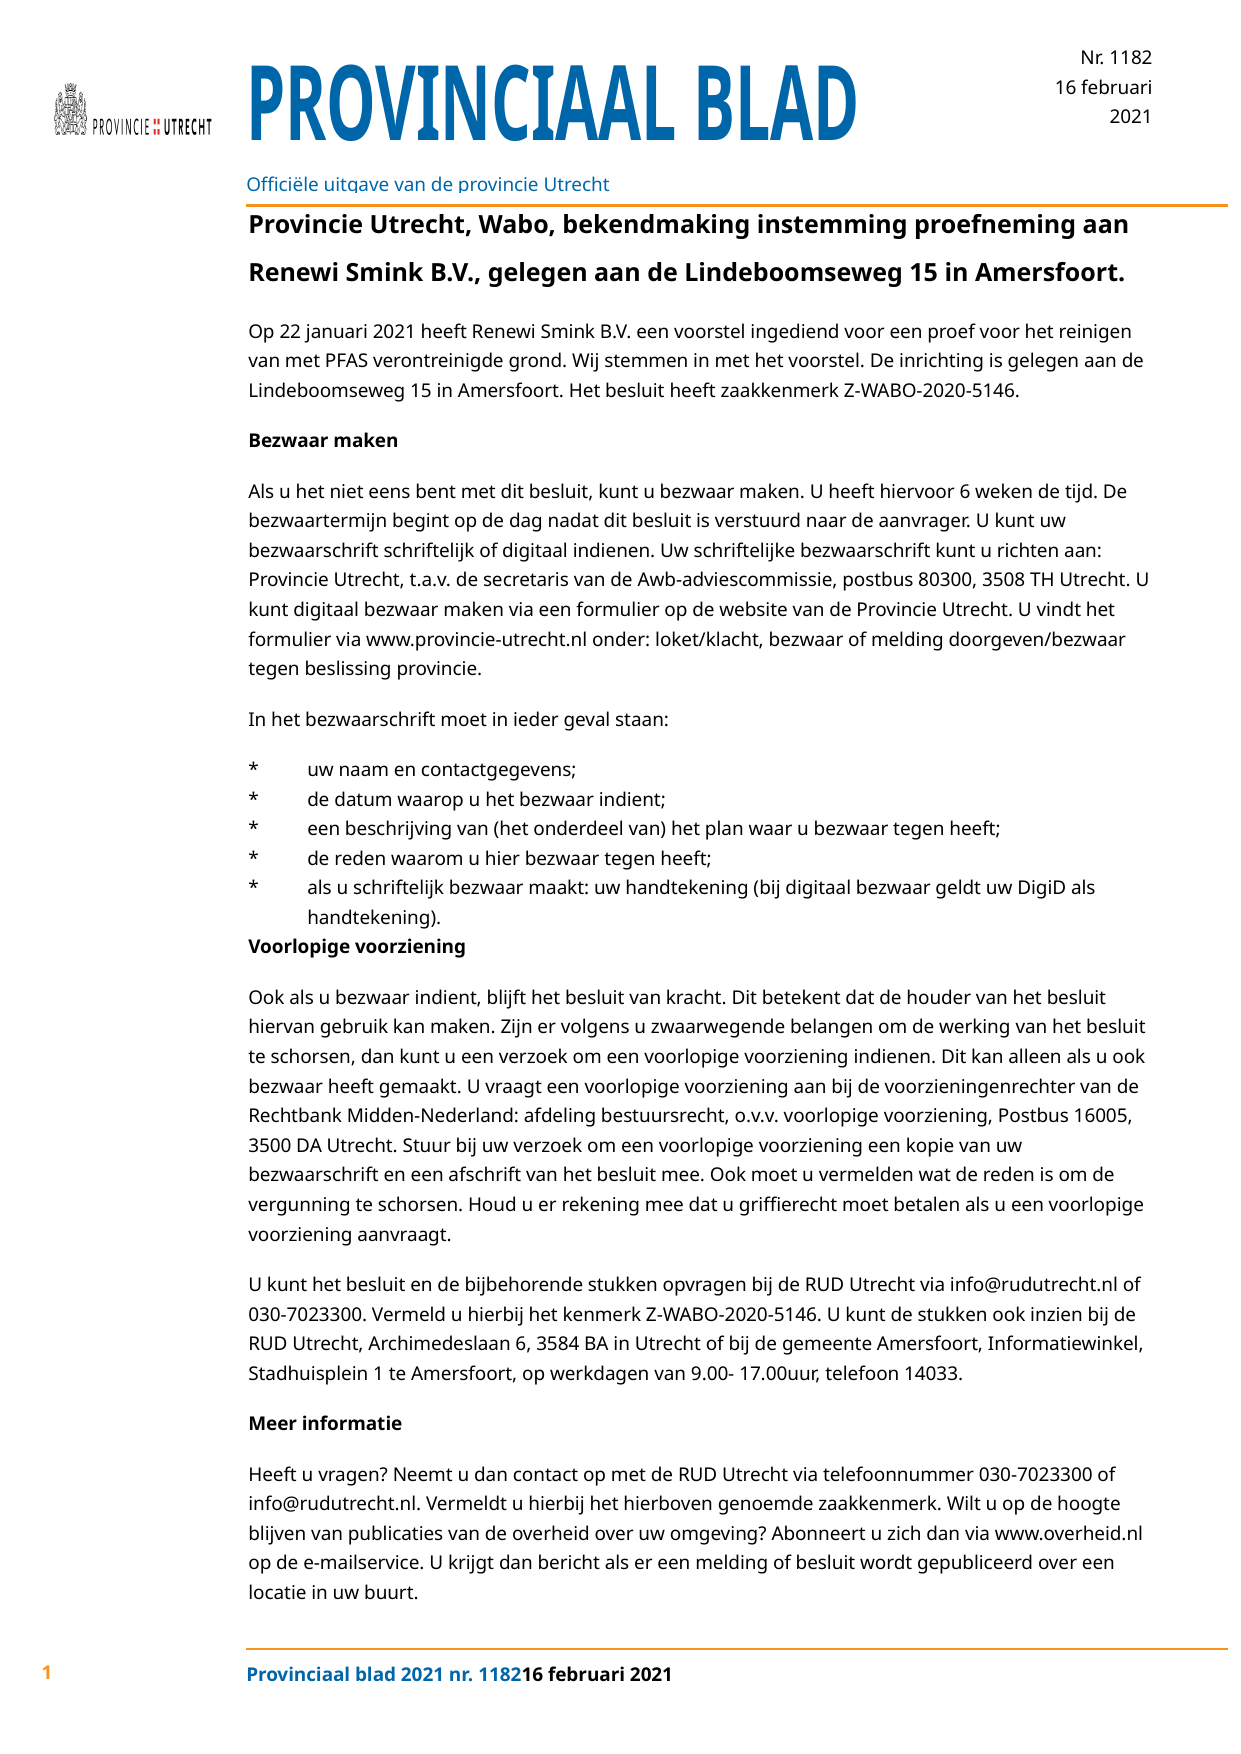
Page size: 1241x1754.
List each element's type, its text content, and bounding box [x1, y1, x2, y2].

list de datum waarop u het bezwaar indient; [248, 786, 1152, 812]
text Als u het niet eens bent met dit besluit, kunt u bezwaar maken. U heeft hiervoor 6 weken de tijd. De bezwaartermijn begint op de dag nadat dit besluit is verstuurd naar de aanvrager. U kunt uw bezwaarschrift schriftelijk of digitaal indienen. Uw schriftelijke bezwaarschrift kunt u richten aan: Provincie Utrecht, t.a.v. de secretaris van de Awb-adviescommissie, postbus 80300, 3508 TH Utrecht. U kunt digitaal bezwaar maken via een formulier op de website van de Provincie Utrecht. U vindt het formulier via www.provincie-utrecht.nl onder: loket/klacht, bezwaar of melding doorgeven/bezwaar tegen beslissing provincie. [248, 478, 1152, 681]
text Provincie Utrecht, Wabo, bekendmaking instemming proefneming aan Renewi Smink B.V., gelegen aan de Lindeboomseweg 15 in Amersfoort. [248, 207, 1152, 288]
text U kunt het besluit en de bijbehorende stukken opvragen bij de RUD Utrecht via info@rudutrecht.nl of 030-7023300. Vermeld u hierbij het kenmerk Z-WABO-2020-5146. U kunt de stukken ook inzien bij de RUD Utrecht, Archimedeslaan 6, 3584 BA in Utrecht of bij de gemeente Amersfoort, Informatiewinkel, Stadhuisplein 1 te Amersfoort, op werkdagen van 9.00- 17.00uur, telefoon 14033. [248, 1271, 1152, 1386]
text Meer informatie [248, 1410, 1152, 1436]
text Op 22 januari 2021 heeft Renewi Smink B.V. een voorstel ingediend voor een proef voor het reinigen van met PFAS verontreinigde grond. Wij stemmen in met het voorstel. De inrichting is gelegen aan de Lindeboomseweg 15 in Amersfoort. Het besluit heeft zaakkenmerk Z-WABO-2020-5146. [248, 318, 1152, 403]
text Ook als u bezwaar indient, blijft het besluit van kracht. Dit betekent dat de houder van het besluit hiervan gebruik kan maken. Zijn er volgens u zwaarwegende belangen om de werking van het besluit te schorsen, dan kunt u een verzoek om een voorlopige voorziening indienen. Dit kan alleen als u ook bezwaar heeft gemaakt. U vraagt een voorlopige voorziening aan bij de voorzieningenrechter van de Rechtbank Midden-Nederland: afdeling bestuursrecht, o.v.v. voorlopige voorziening, Postbus 16005, 3500 DA Utrecht. Stuur bij uw verzoek om een voorlopige voorziening een kopie van uw bezwaarschrift en een afschrift van het besluit mee. Ook moet u vermelden wat de reden is om de vergunning te schorsen. Houd u er rekening mee dat u griffierecht moet betalen als u een voorlopige voorziening aanvraagt. [248, 984, 1152, 1247]
list als u schriftelijk bezwaar maakt: uw handtekening (bij digitaal bezwaar geldt uw DigiD als handtekening). [248, 874, 1152, 930]
list de reden waarom u hier bezwaar tegen heeft; [248, 845, 1152, 871]
list uw naam en contactgegevens; [248, 756, 1152, 782]
text In het bezwaarschrift moet in ieder geval staan: [248, 706, 1152, 732]
text Heeft u vragen? Neemt u dan contact op met de RUD Utrecht via telefoonnummer 030-7023300 of info@rudutrecht.nl. Vermeldt u hierbij het hierboven genoemde zaakkenmerk. Wilt u op de hoogte blijven van publicaties van de overheid over uw omgeving? Abonneert u zich dan via www.overheid.nl op de e-mailservice. U krijgt dan bericht als er een melding of besluit wordt gepubliceerd over een locatie in uw buurt. [248, 1461, 1152, 1605]
text Voorlopige voorziening [248, 934, 1152, 959]
picture [41, 47, 231, 172]
text Bezwaar maken [248, 427, 1152, 453]
list een beschrijving van (het onderdeel van) het plan waar u bezwaar tegen heeft; [248, 815, 1152, 841]
